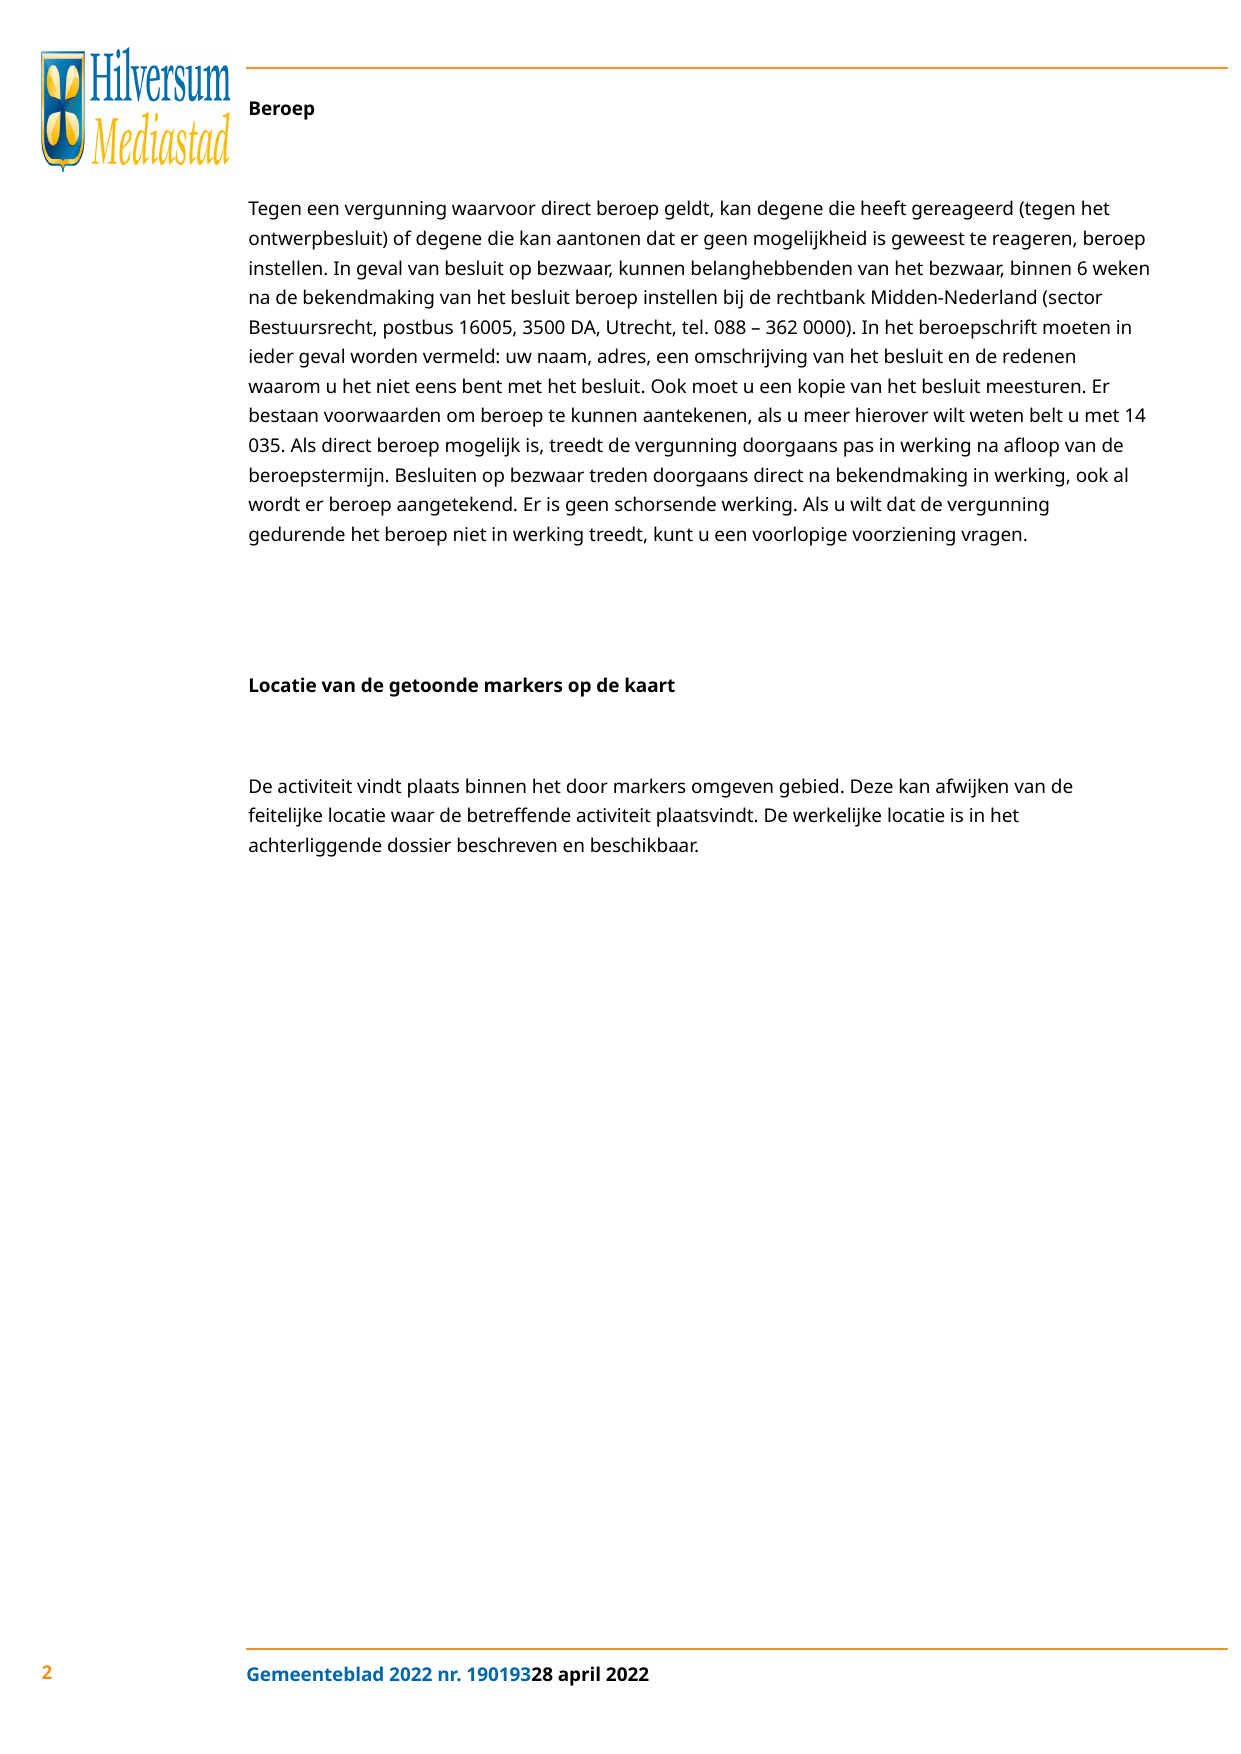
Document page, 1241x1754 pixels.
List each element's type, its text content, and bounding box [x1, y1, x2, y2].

text Tegen een vergunning waarvoor direct beroep geldt, kan degene die heeft gereageerd (tegen het ontwerpbesluit) of degene die kan aantonen dat er geen mogelijkheid is geweest te reageren, beroep instellen. In geval van besluit op bezwaar, kunnen belanghebbenden van het bezwaar, binnen 6 weken na de bekendmaking van het besluit beroep instellen bij de rechtbank Midden-Nederland (sector Bestuursrecht, postbus 16005, 3500 DA, Utrecht, tel. 088 – 362 0000). In het beroepschrift moeten in ieder geval worden vermeld: uw naam, adres, een omschrijving van het besluit en de redenen waarom u het niet eens bent met het besluit. Ook moet u een kopie van het besluit meesturen. Er bestaan voorwaarden om beroep te kunnen aantekenen, als u meer hierover wilt weten belt u met 14 035. Als direct beroep mogelijk is, treedt de vergunning doorgaans pas in werking na afloop van de beroepstermijn. Besluiten op bezwaar treden doorgaans direct na bekendmaking in werking, ook al wordt er beroep aangetekend. Er is geen schorsende werking. Als u wilt dat de vergunning gedurende het beroep niet in werking treedt, kunt u een voorlopige voorziening vragen. [248, 196, 1152, 547]
picture [41, 47, 231, 172]
text Locatie van de getoonde markers op de kaart [248, 672, 1152, 698]
text De activiteit vindt plaats binnen het door markers omgeven gebied. Deze kan afwijken van de feitelijke locatie waar de betreffende activiteit plaatsvindt. De werkelijke locatie is in het achterliggende dossier beschreven en beschikbaar. [248, 773, 1152, 858]
text Beroep [248, 95, 1152, 121]
